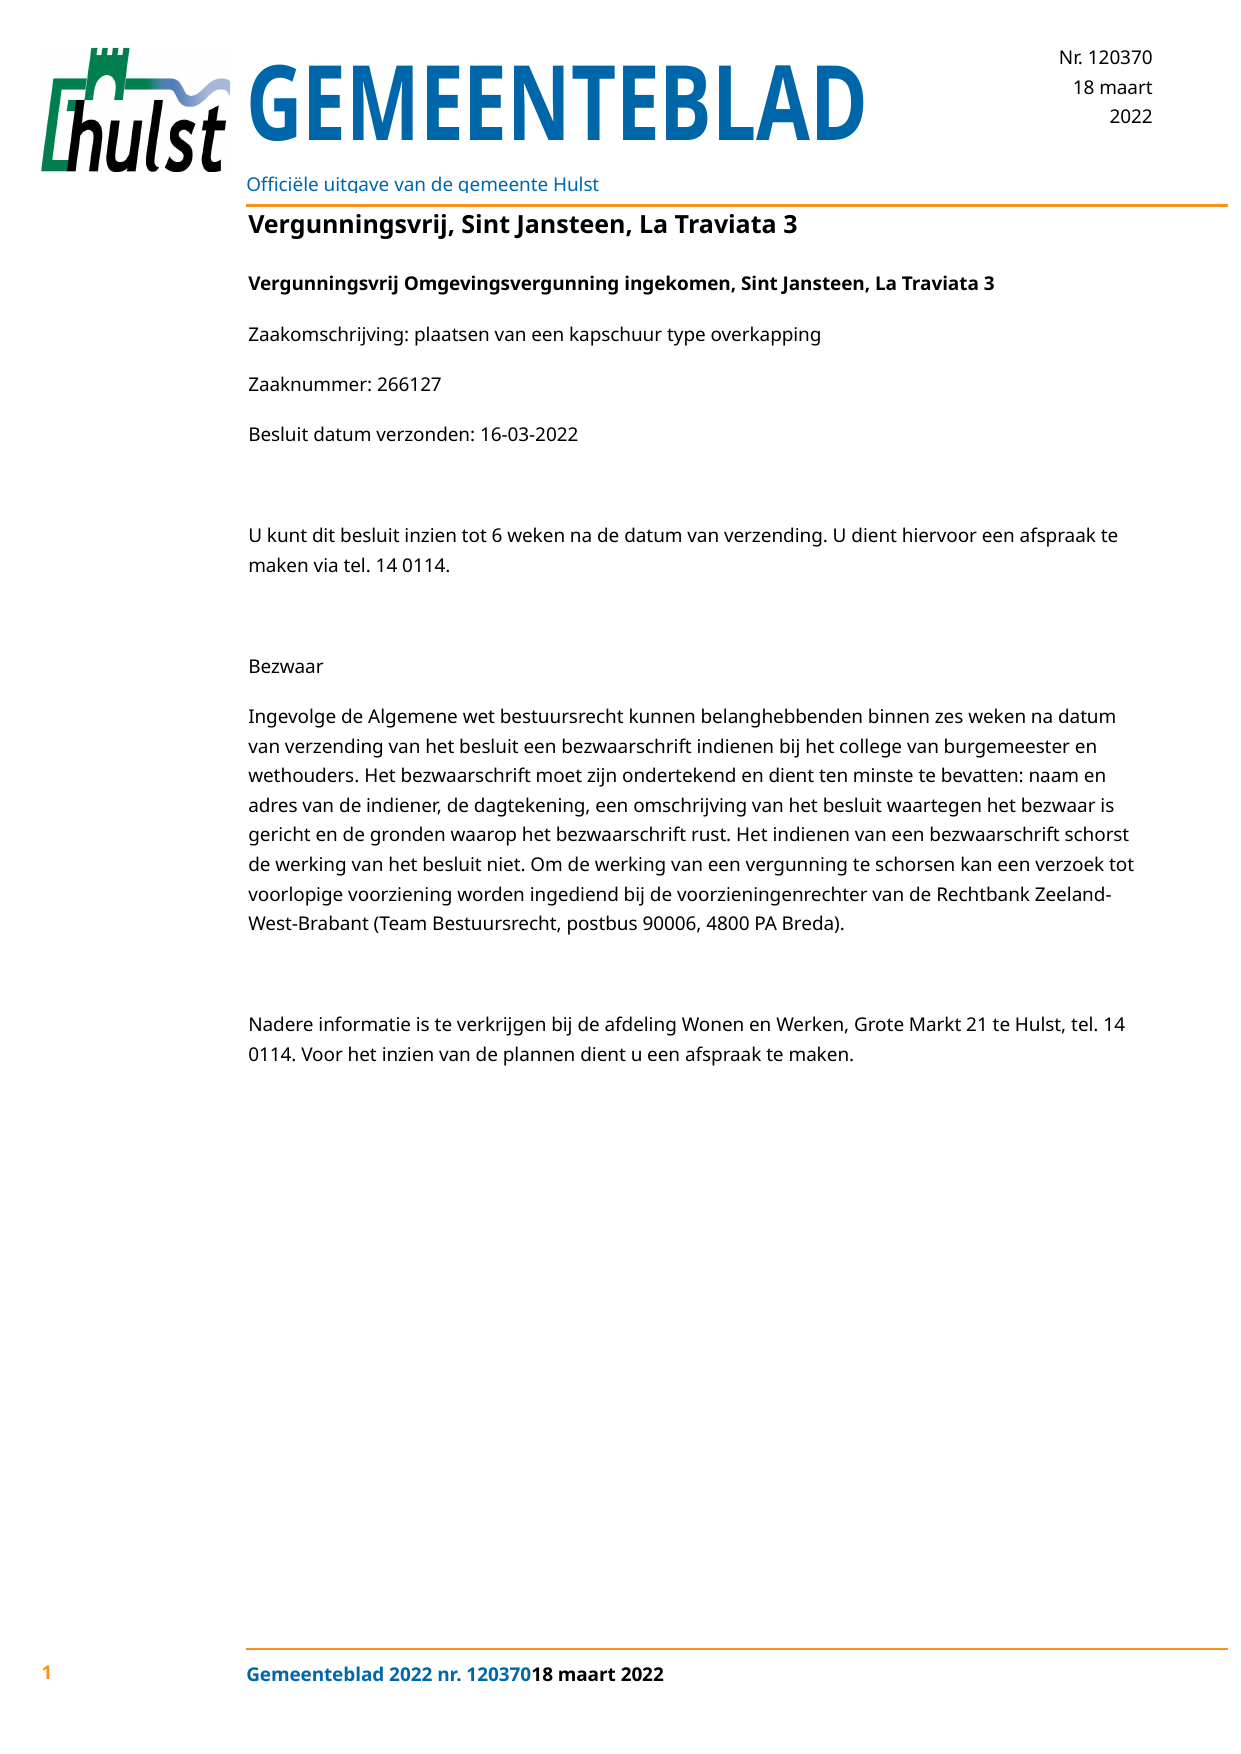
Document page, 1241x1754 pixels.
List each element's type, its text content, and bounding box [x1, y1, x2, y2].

text Zaaknummer: 266127 [248, 371, 1152, 397]
picture [41, 47, 231, 172]
text Vergunningsvrij Omgevingsvergunning ingekomen, Sint Jansteen, La Traviata 3 [248, 270, 1152, 296]
text Zaakomschrijving: plaatsen van een kapschuur type overkapping [248, 321, 1152, 346]
text Bezwaar [248, 653, 1152, 678]
text Ingevolge de Algemene wet bestuursrecht kunnen belanghebbenden binnen zes weken na datum van verzending van het besluit een bezwaarschrift indienen bij het college van burgemeester en wethouders. Het bezwaarschrift moet zijn ondertekend en dient ten minste te bevatten: naam en adres van de indiener, de dagtekening, een omschrijving van het besluit waartegen het bezwaar is gericht en de gronden waarop het bezwaarschrift rust. Het indienen van een bezwaarschrift schorst de werking van het besluit niet. Om de werking van een vergunning te schorsen kan een verzoek tot voorlopige voorziening worden ingediend bij de voorzieningenrechter van de Rechtbank Zeeland-West-Brabant (Team Bestuursrecht, postbus 90006, 4800 PA Breda). [248, 703, 1152, 936]
text U kunt dit besluit inzien tot 6 weken na de datum van verzending. U dient hiervoor een afspraak te maken via tel. 14 0114. [248, 522, 1152, 578]
text Besluit datum verzonden: 16-03-2022 [248, 422, 1152, 447]
text Vergunningsvrij, Sint Jansteen, La Traviata 3 [248, 207, 1152, 241]
text Nadere informatie is te verkrijgen bij de afdeling Wonen en Werken, Grote Markt 21 te Hulst, tel. 14 0114. Voor het inzien van de plannen dient u een afspraak te maken. [248, 1011, 1152, 1066]
